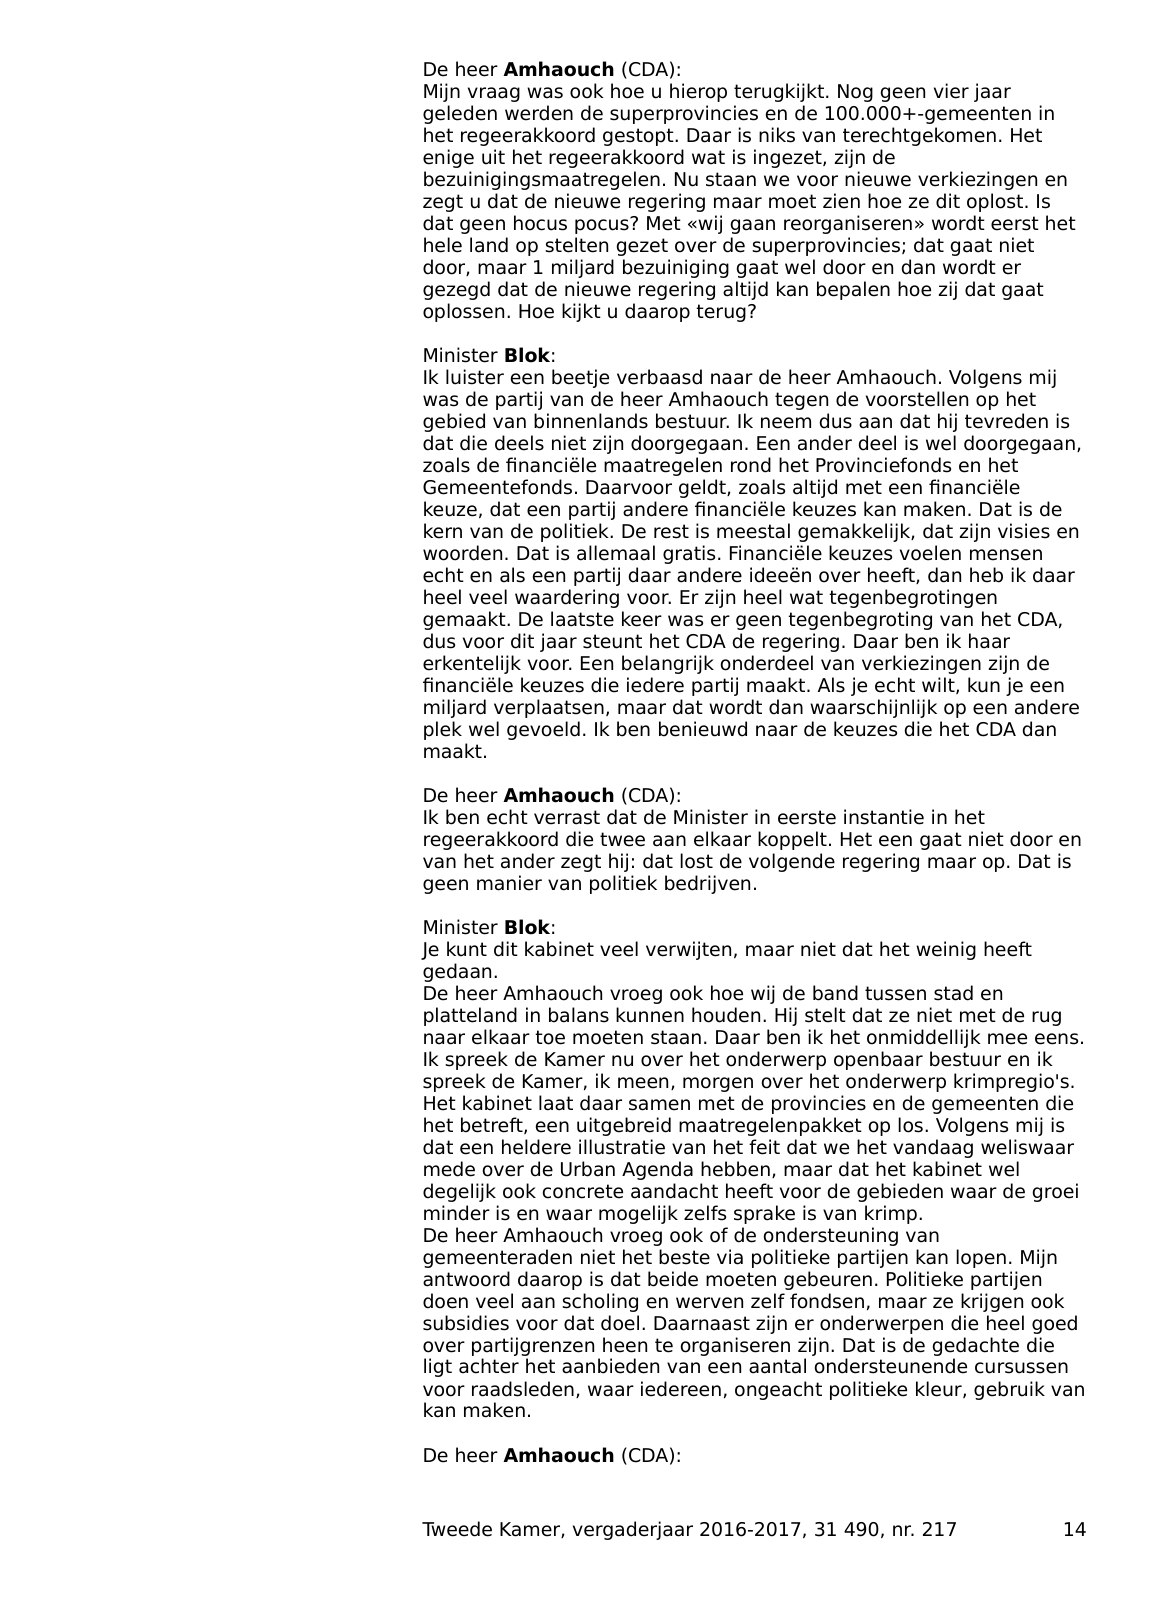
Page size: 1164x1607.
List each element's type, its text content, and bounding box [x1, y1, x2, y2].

text Minister Blok: [422, 917, 1087, 939]
text De heer Amhaouch vroeg ook of de ondersteuning van gemeenteraden niet het beste via politieke partijen kan lopen. Mijn antwoord daarop is dat beide moeten gebeuren. Politieke partijen doen veel aan scholing en werven zelf fondsen, maar ze krijgen ook subsidies voor dat doel. Daarnaast zijn er onderwerpen die heel goed over partijgrenzen heen te organiseren zijn. Dat is de gedachte die ligt achter het aanbieden van een aantal ondersteunende cursussen voor raadsleden, waar iedereen, ongeacht politieke kleur, gebruik van kan maken. [422, 1224, 1087, 1422]
text Minister Blok: [422, 345, 1087, 367]
text Ik luister een beetje verbaasd naar de heer Amhaouch. Volgens mij was de partij van de heer Amhaouch tegen de voorstellen op het gebied van binnenlands bestuur. Ik neem dus aan dat hij tevreden is dat die deels niet zijn doorgegaan. Een ander deel is wel doorgegaan, zoals de financiële maatregelen rond het Provinciefonds en het Gemeentefonds. Daarvoor geldt, zoals altijd met een financiële keuze, dat een partij andere financiële keuzes kan maken. Dat is de kern van de politiek. De rest is meestal gemakkelijk, dat zijn visies en woorden. Dat is allemaal gratis. Financiële keuzes voelen mensen echt en als een partij daar andere ideeën over heeft, dan heb ik daar heel veel waardering voor. Er zijn heel wat tegenbegrotingen gemaakt. De laatste keer was er geen tegenbegroting van het CDA, dus voor dit jaar steunt het CDA de regering. Daar ben ik haar erkentelijk voor. Een belangrijk onderdeel van verkiezingen zijn de financiële keuzes die iedere partij maakt. Als je echt wilt, kun je een miljard verplaatsen, maar dat wordt dan waarschijnlijk op een andere plek wel gevoeld. Ik ben benieuwd naar de keuzes die het CDA dan maakt. [422, 367, 1087, 763]
text De heer Amhaouch (CDA): [422, 1444, 1087, 1467]
text Je kunt dit kabinet veel verwijten, maar niet dat het weinig heeft gedaan. [422, 939, 1087, 983]
text De heer Amhaouch vroeg ook hoe wij de band tussen stad en platteland in balans kunnen houden. Hij stelt dat ze niet met de rug naar elkaar toe moeten staan. Daar ben ik het onmiddellijk mee eens. Ik spreek de Kamer nu over het onderwerp openbaar bestuur en ik spreek de Kamer, ik meen, morgen over het onderwerp krimpregio's. Het kabinet laat daar samen met de provincies en de gemeenten die het betreft, een uitgebreid maatregelenpakket op los. Volgens mij is dat een heldere illustratie van het feit dat we het vandaag weliswaar mede over de Urban Agenda hebben, maar dat het kabinet wel degelijk ook concrete aandacht heeft voor de gebieden waar de groei minder is en waar mogelijk zelfs sprake is van krimp. [422, 983, 1087, 1224]
text De heer Amhaouch (CDA): [422, 59, 1087, 81]
text Mijn vraag was ook hoe u hierop terugkijkt. Nog geen vier jaar geleden werden de superprovincies en de 100.000+-gemeenten in het regeerakkoord gestopt. Daar is niks van terechtgekomen. Het enige uit het regeerakkoord wat is ingezet, zijn de bezuinigingsmaatregelen. Nu staan we voor nieuwe verkiezingen en zegt u dat de nieuwe regering maar moet zien hoe ze dit oplost. Is dat geen hocus pocus? Met «wij gaan reorganiseren» wordt eerst het hele land op stelten gezet over de superprovincies; dat gaat niet door, maar 1 miljard bezuiniging gaat wel door en dan wordt er gezegd dat de nieuwe regering altijd kan bepalen hoe zij dat gaat oplossen. Hoe kijkt u daarop terug? [422, 81, 1087, 323]
text De heer Amhaouch (CDA): [422, 785, 1087, 807]
text Ik ben echt verrast dat de Minister in eerste instantie in het regeerakkoord die twee aan elkaar koppelt. Het een gaat niet door en van het ander zegt hij: dat lost de volgende regering maar op. Dat is geen manier van politiek bedrijven. [422, 807, 1087, 895]
